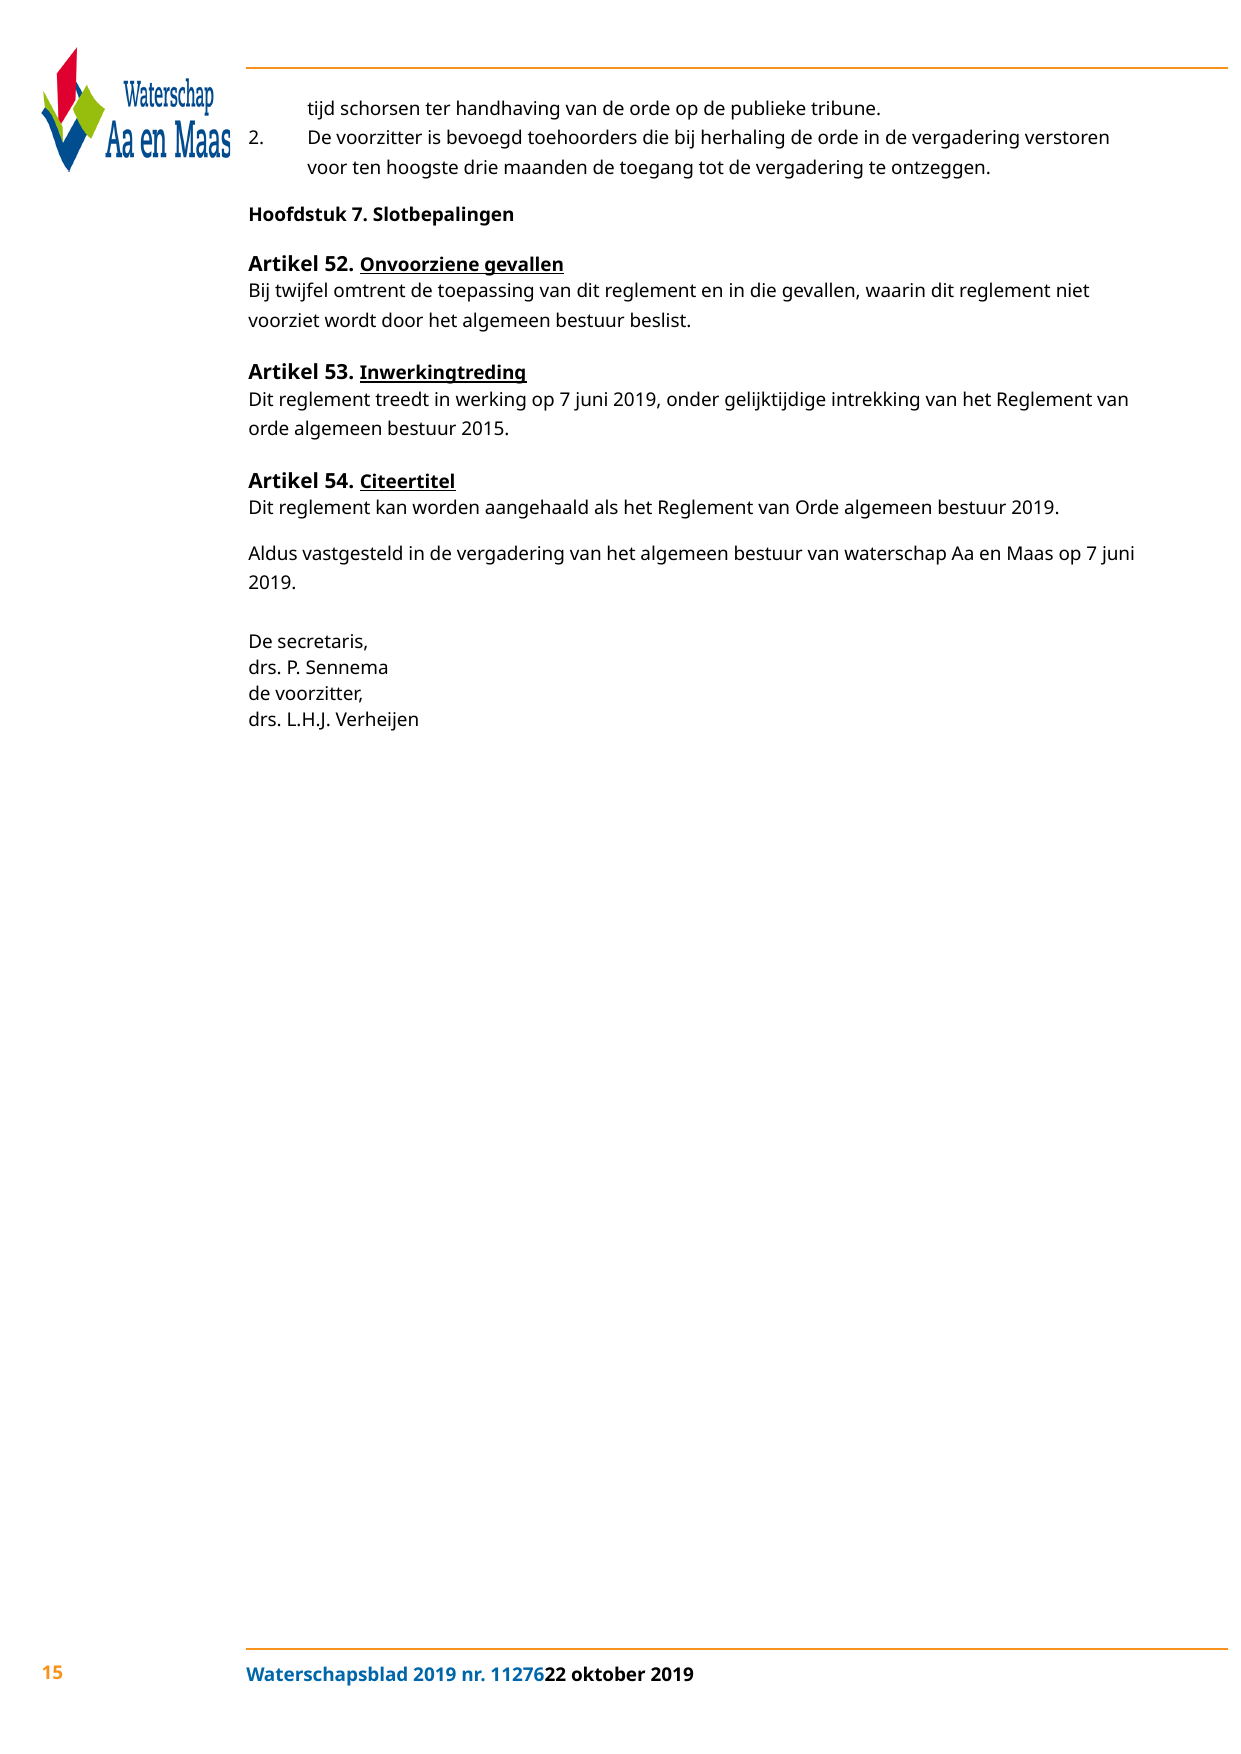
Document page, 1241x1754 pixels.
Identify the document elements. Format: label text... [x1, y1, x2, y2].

text Hoofdstuk 7. Slotbepalingen [248, 199, 1152, 228]
text Bij twijfel omtrent de toepassing van dit reglement en in die gevallen, waarin dit reglement niet voorziet wordt door het algemeen bestuur beslist. [248, 277, 1152, 333]
text Artikel 53. Inwerkingtreding [248, 357, 1152, 386]
text Artikel 54. Citeertitel [248, 466, 1152, 494]
text De secretaris, [248, 628, 1152, 654]
text de voorzitter, [248, 680, 1152, 706]
text drs. L.H.J. Verheijen [248, 706, 1152, 731]
list De voorzitter is bevoegd toehoorders die bij herhaling de orde in de vergadering verstoren voor ten hoogste drie maanden de toegang tot de vergadering te ontzeggen. [248, 124, 1152, 180]
picture [41, 47, 231, 172]
text Artikel 52. Onvoorziene gevallen [248, 249, 1152, 277]
list tijd schorsen ter handhaving van de orde op de publieke tribune. [248, 95, 1152, 121]
text Aldus vastgesteld in de vergadering van het algemeen bestuur van waterschap Aa en Maas op 7 juni 2019. [248, 540, 1152, 595]
text Dit reglement treedt in werking op 7 juni 2019, onder gelijktijdige intrekking van het Reglement van orde algemeen bestuur 2015. [248, 386, 1152, 441]
text drs. P. Sennema [248, 654, 1152, 680]
text Dit reglement kan worden aangehaald als het Reglement van Orde algemeen bestuur 2019. [248, 494, 1152, 520]
